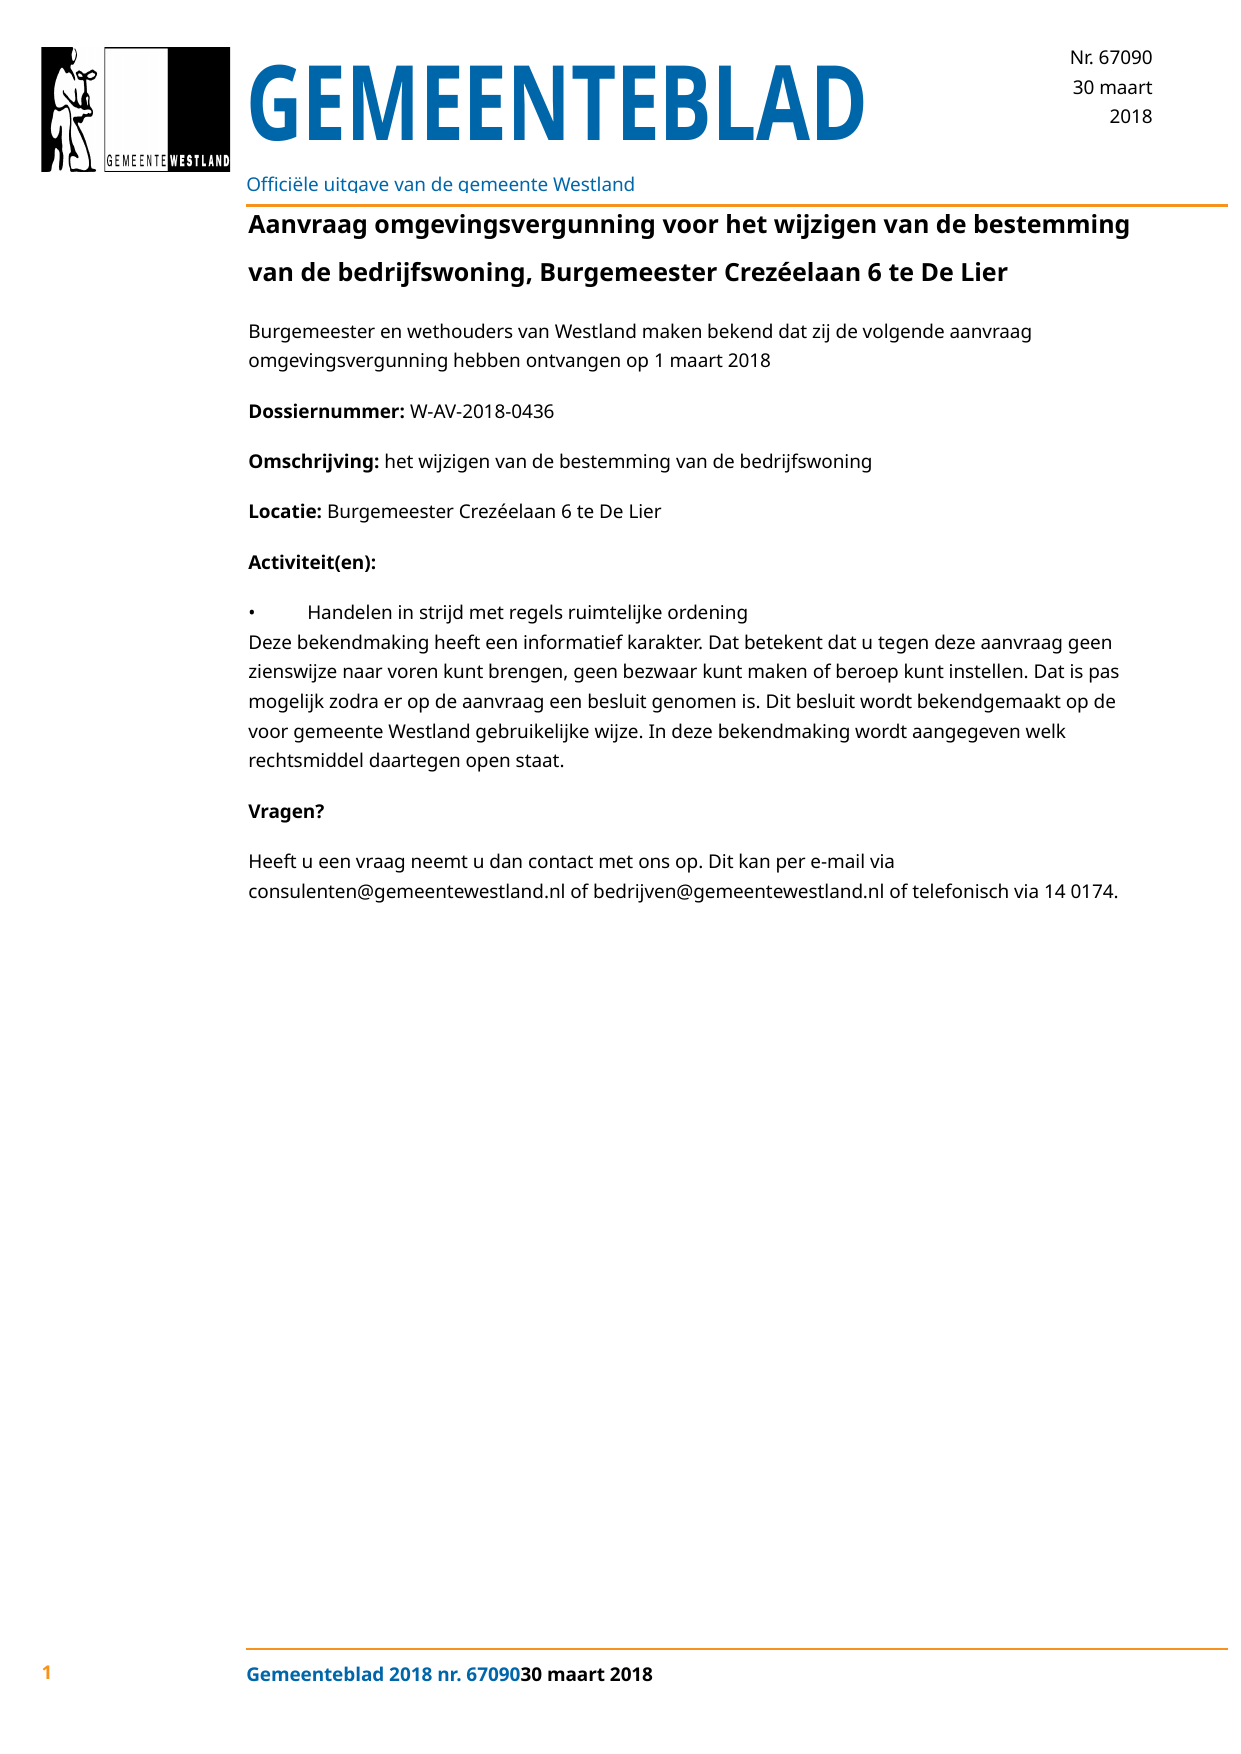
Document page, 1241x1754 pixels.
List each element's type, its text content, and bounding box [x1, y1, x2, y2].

text Locatie: Burgemeester Crezéelaan 6 te De Lier [248, 499, 1152, 524]
picture [41, 47, 231, 172]
list Handelen in strijd met regels ruimtelijke ordening [248, 599, 1152, 625]
text Vragen? [248, 798, 1152, 824]
text Heeft u een vraag neemt u dan contact met ons op. Dit kan per e-mail via consulenten@gemeentewestland.nl of bedrijven@gemeentewestland.nl of telefonisch via 14 0174. [248, 848, 1152, 904]
text Dossiernummer: W-AV-2018-0436 [248, 398, 1152, 424]
text Activiteit(en): [248, 549, 1152, 575]
text Deze bekendmaking heeft een informatief karakter. Dat betekent dat u tegen deze aanvraag geen zienswijze naar voren kunt brengen, geen bezwaar kunt maken of beroep kunt instellen. Dat is pas mogelijk zodra er op de aanvraag een besluit genomen is. Dit besluit wordt bekendgemaakt op de voor gemeente Westland gebruikelijke wijze. In deze bekendmaking wordt aangegeven welk rechtsmiddel daartegen open staat. [248, 629, 1152, 773]
text Omschrijving: het wijzigen van de bestemming van de bedrijfswoning [248, 448, 1152, 474]
text Aanvraag omgevingsvergunning voor het wijzigen van de bestemming van de bedrijfswoning, Burgemeester Crezéelaan 6 te De Lier [248, 207, 1152, 288]
text Burgemeester en wethouders van Westland maken bekend dat zij de volgende aanvraag omgevingsvergunning hebben ontvangen op 1 maart 2018 [248, 318, 1152, 373]
